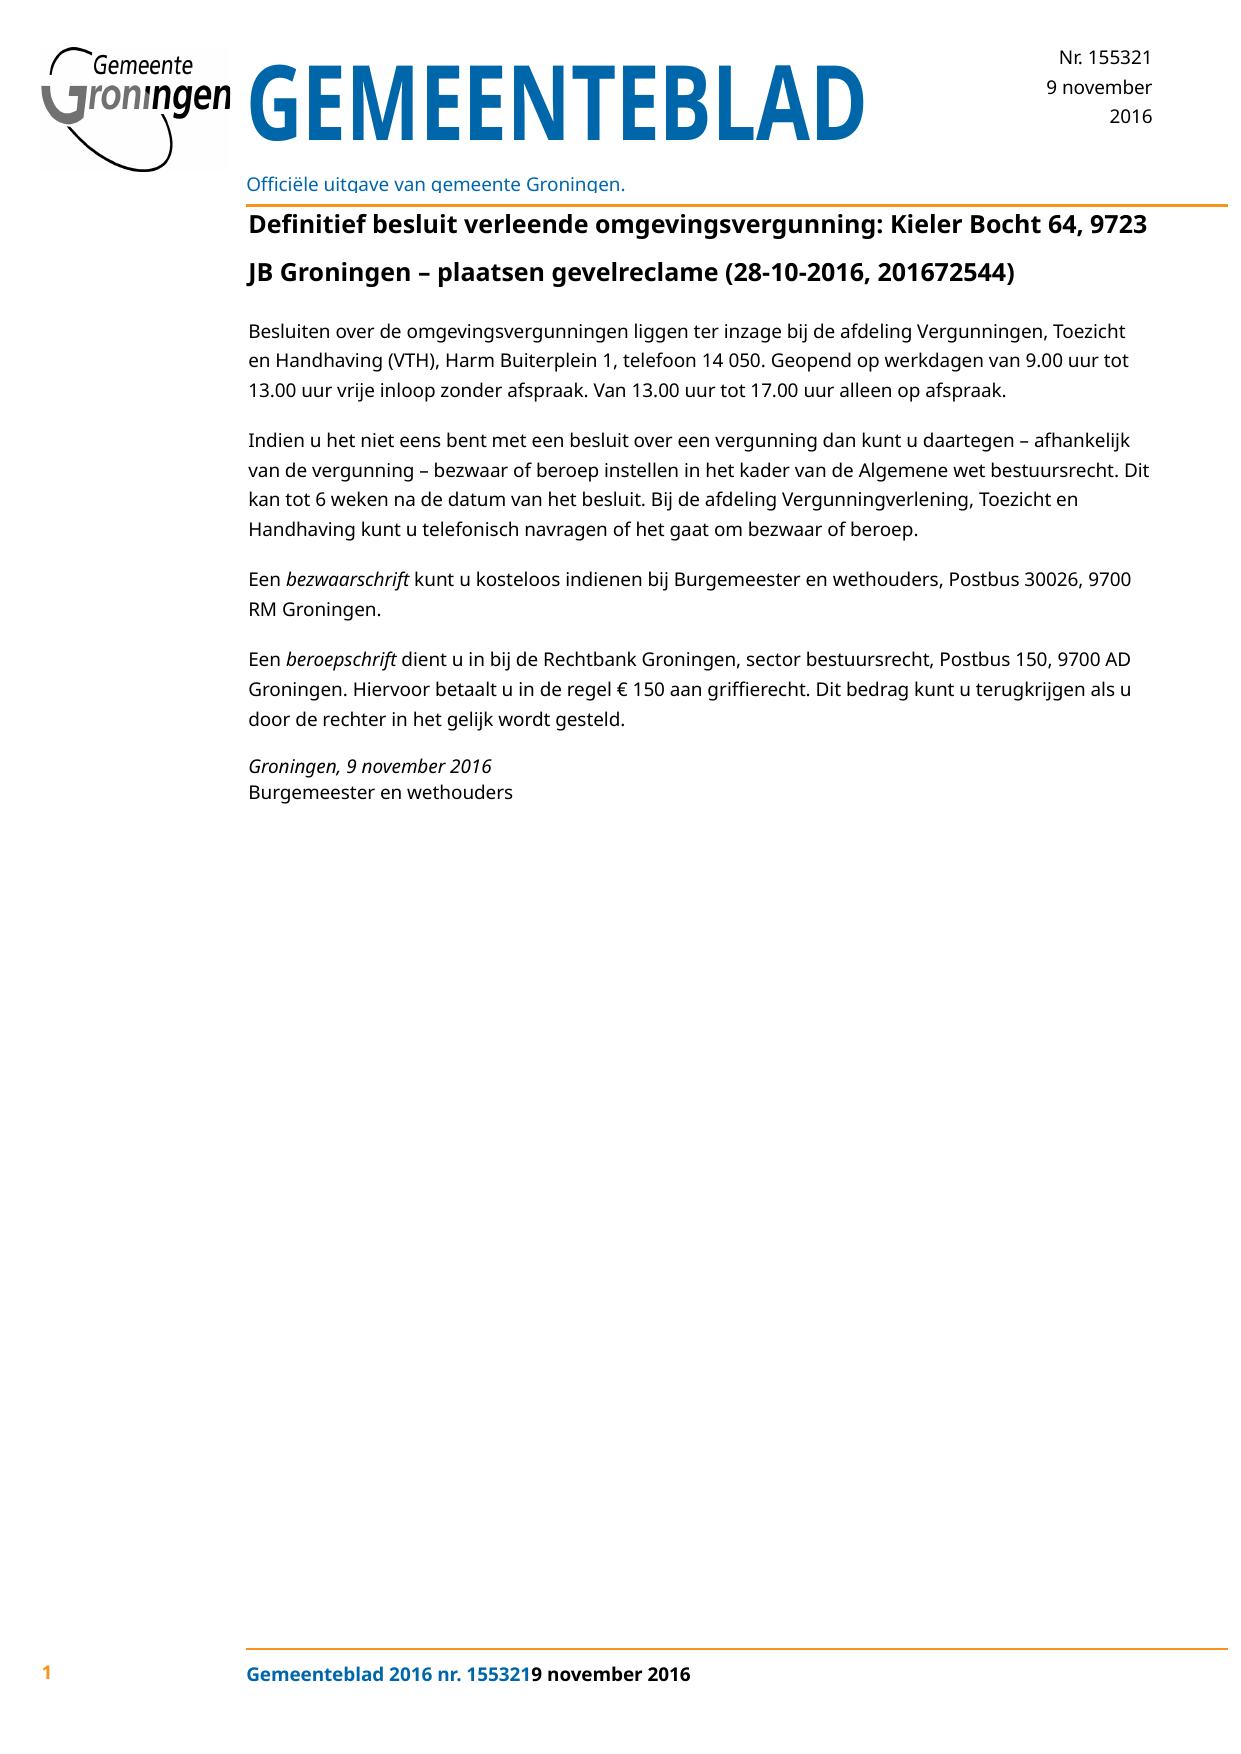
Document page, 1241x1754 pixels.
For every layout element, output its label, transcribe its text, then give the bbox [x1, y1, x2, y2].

picture [41, 47, 231, 172]
text Een beroepschrift dient u in bij de Rechtbank Groningen, sector bestuursrecht, Postbus 150, 9700 AD Groningen. Hiervoor betaalt u in de regel € 150 aan griffierecht. Dit bedrag kunt u terugkrijgen als u door de rechter in het gelijk wordt gesteld. [248, 647, 1152, 732]
text Een bezwaarschrift kunt u kosteloos indienen bij Burgemeester en wethouders, Postbus 30026, 9700 RM Groningen. [248, 567, 1152, 622]
text Definitief besluit verleende omgevingsvergunning: Kieler Bocht 64, 9723 JB Groningen – plaatsen gevelreclame (28-10-2016, 201672544) [248, 207, 1152, 288]
text Groningen, 9 november 2016 [248, 754, 1152, 779]
text Burgemeester en wethouders [248, 779, 1152, 805]
text Indien u het niet eens bent met een besluit over een vergunning dan kunt u daartegen – afhankelijk van de vergunning – bezwaar of beroep instellen in het kader van de Algemene wet bestuursrecht. Dit kan tot 6 weken na de datum van het besluit. Bij de afdeling Vergunningverlening, Toezicht en Handhaving kunt u telefonisch navragen of het gaat om bezwaar of beroep. [248, 427, 1152, 542]
text Besluiten over de omgevingsvergunningen liggen ter inzage bij de afdeling Vergunningen, Toezicht en Handhaving (VTH), Harm Buiterplein 1, telefoon 14 050. Geopend op werkdagen van 9.00 uur tot 13.00 uur vrije inloop zonder afspraak. Van 13.00 uur tot 17.00 uur alleen op afspraak. [248, 318, 1152, 403]
